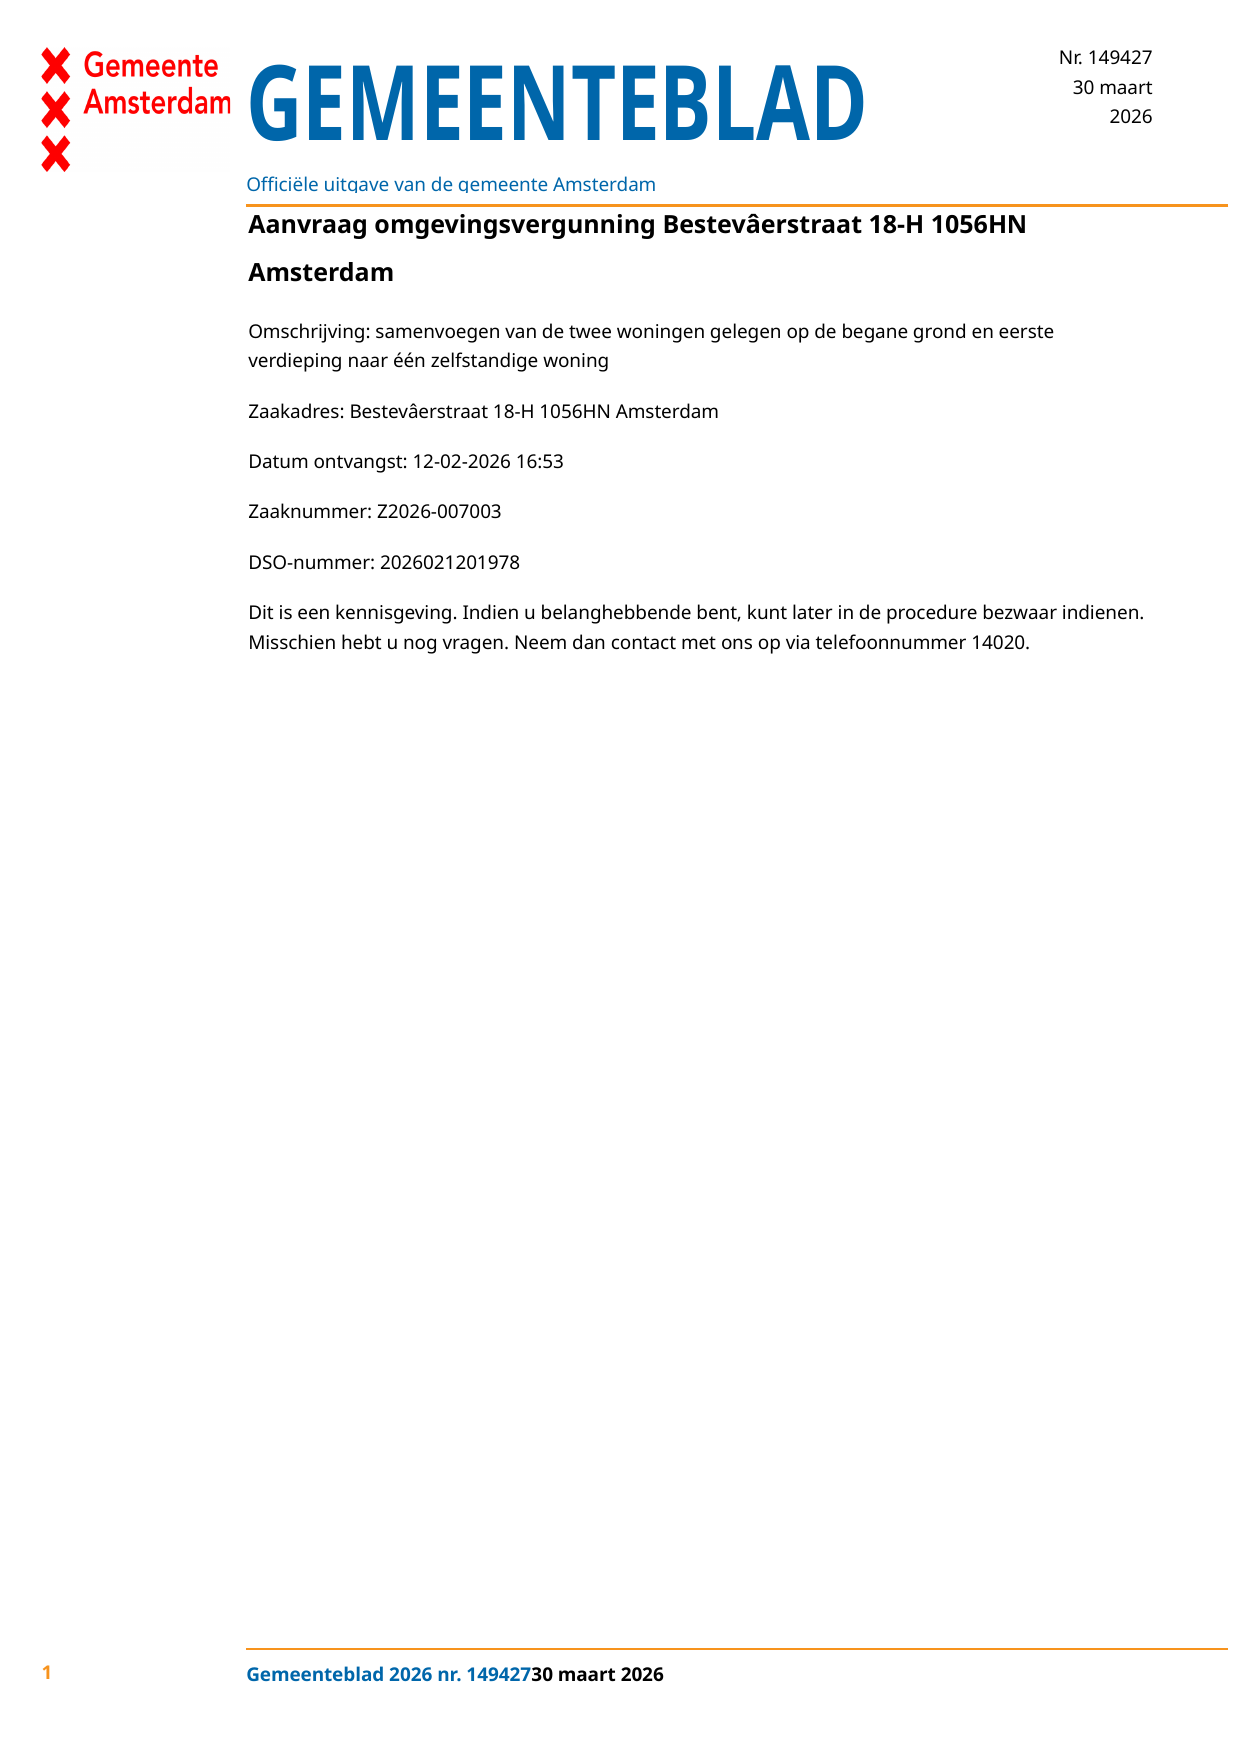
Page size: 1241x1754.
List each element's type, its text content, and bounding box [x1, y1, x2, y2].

text Dit is een kennisgeving. Indien u belanghebbende bent, kunt later in de procedure bezwaar indienen. Misschien hebt u nog vragen. Neem dan contact met ons op via telefoonnummer 14020. [248, 599, 1152, 655]
picture [41, 47, 231, 172]
text Aanvraag omgevingsvergunning Bestevâerstraat 18-H 1056HN Amsterdam [248, 207, 1152, 288]
text Zaakadres: Bestevâerstraat 18-H 1056HN Amsterdam [248, 398, 1152, 424]
text Omschrijving: samenvoegen van de twee woningen gelegen op de begane grond en eerste verdieping naar één zelfstandige woning [248, 318, 1152, 373]
text DSO-nummer: 2026021201978 [248, 549, 1152, 575]
text Zaaknummer: Z2026-007003 [248, 499, 1152, 524]
text Datum ontvangst: 12-02-2026 16:53 [248, 448, 1152, 474]
